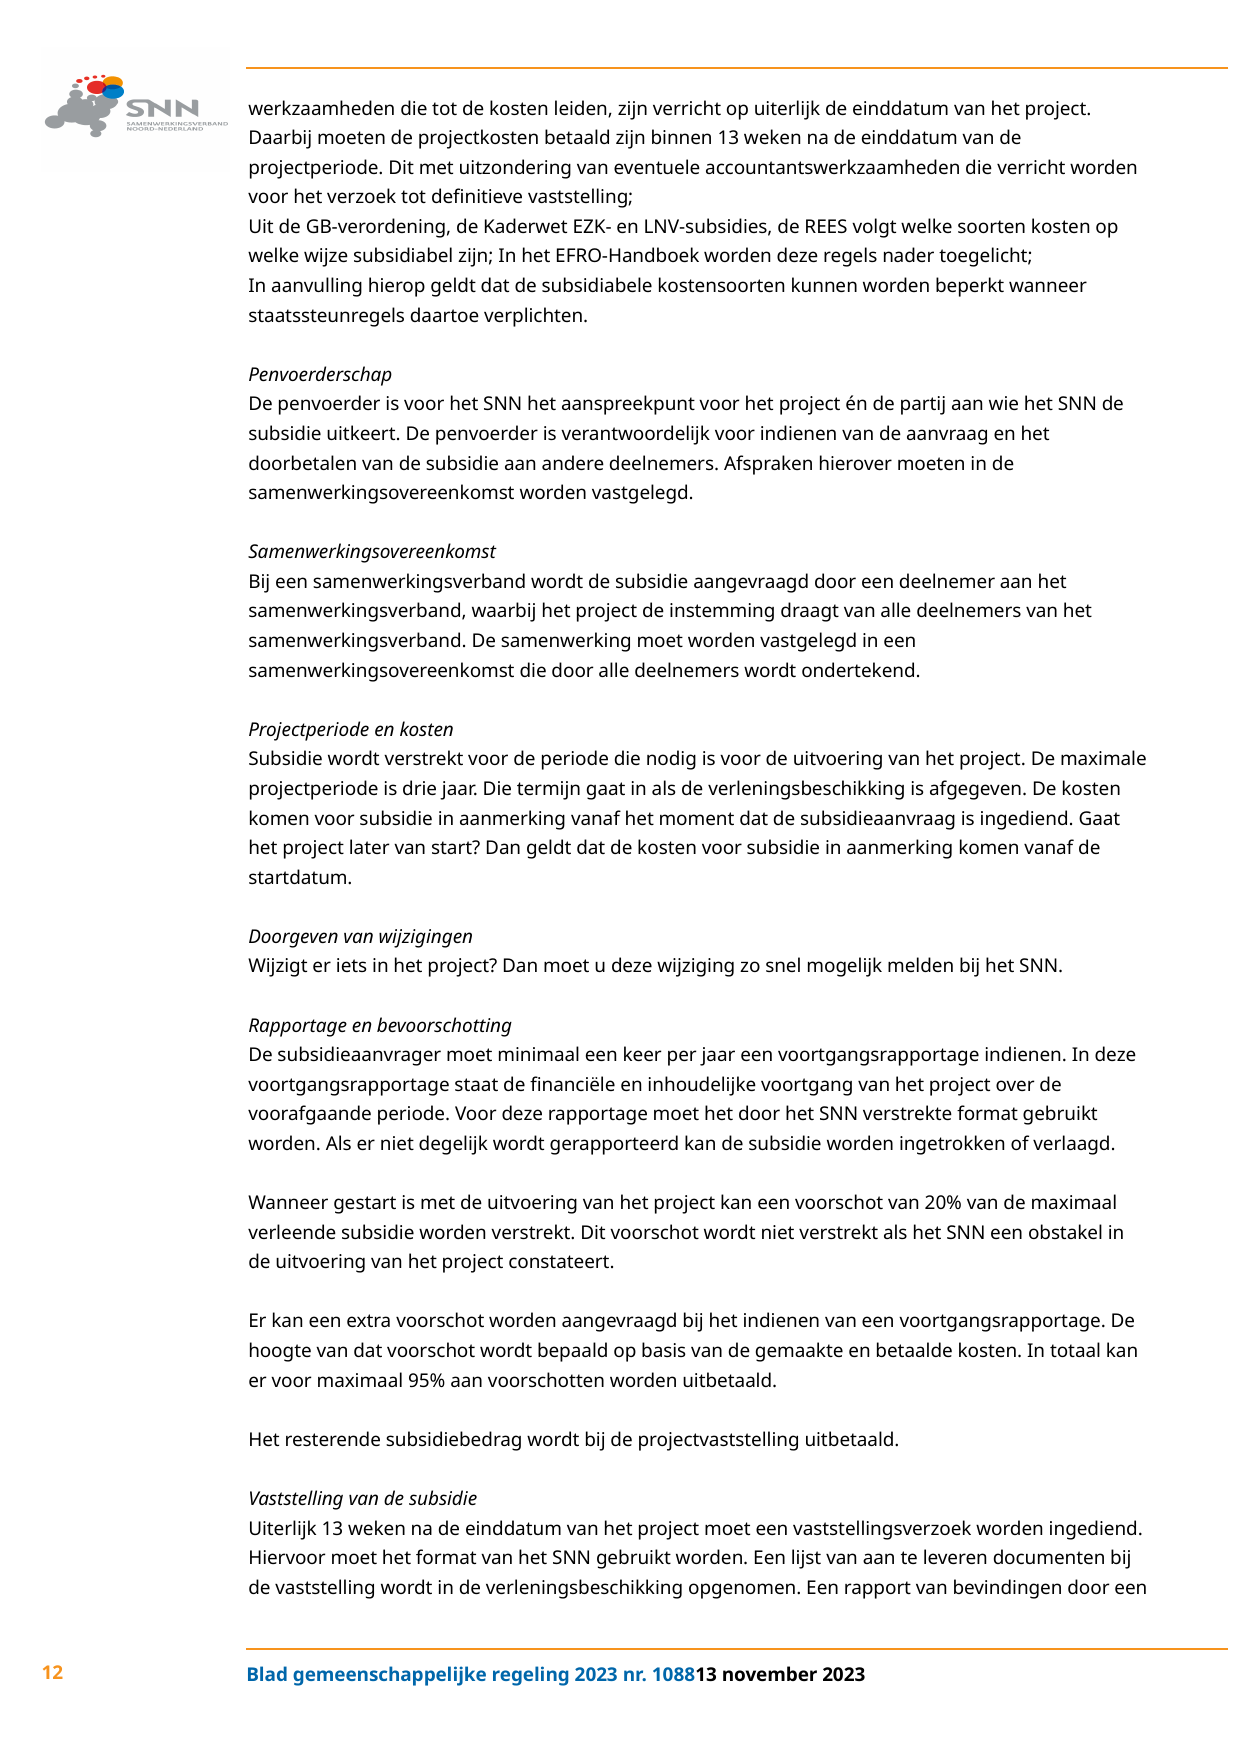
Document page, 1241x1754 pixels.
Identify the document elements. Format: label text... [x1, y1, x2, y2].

text Doorgeven van wijzigingen [248, 923, 1152, 949]
text Vaststelling van de subsidie [248, 1485, 1152, 1511]
text Het resterende subsidiebedrag wordt bij de projectvaststelling uitbetaald. [248, 1426, 1152, 1452]
text Wanneer gestart is met de uitvoering van het project kan een voorschot van 20% van de maximaal verleende subsidie worden verstrekt. Dit voorschot wordt niet verstrekt als het SNN een obstakel in de uitvoering van het project constateert. [248, 1189, 1152, 1274]
text Penvoerderschap [248, 361, 1152, 387]
text Projectperiode en kosten [248, 716, 1152, 742]
text Samenwerkingsovereenkomst [248, 538, 1152, 564]
text Uit de GB-verordening, de Kaderwet EZK- en LNV-subsidies, de REES volgt welke soorten kosten op welke wijze subsidiabel zijn; In het EFRO-Handboek worden deze regels nader toegelicht; [248, 213, 1152, 268]
text Subsidie wordt verstrekt voor de periode die nodig is voor de uitvoering van het project. De maximale projectperiode is drie jaar. Die termijn gaat in als de verleningsbeschikking is afgegeven. De kosten komen voor subsidie in aanmerking vanaf het moment dat de subsidieaanvraag is ingediend. Gaat het project later van start? Dan geldt dat de kosten voor subsidie in aanmerking komen vanaf de startdatum. [248, 746, 1152, 890]
text Er kan een extra voorschot worden aangevraagd bij het indienen van een voortgangsrapportage. De hoogte van dat voorschot wordt bepaald op basis van de gemaakte en betaalde kosten. In totaal kan er voor maximaal 95% aan voorschotten worden uitbetaald. [248, 1308, 1152, 1393]
text Bij een samenwerkingsverband wordt de subsidie aangevraagd door een deelnemer aan het samenwerkingsverband, waarbij het project de instemming draagt van alle deelnemers van het samenwerkingsverband. De samenwerking moet worden vastgelegd in een samenwerkingsovereenkomst die door alle deelnemers wordt ondertekend. [248, 568, 1152, 683]
text Uiterlijk 13 weken na de einddatum van het project moet een vaststellingsverzoek worden ingediend. Hiervoor moet het format van het SNN gebruikt worden. Een lijst van aan te leveren documenten bij de vaststelling wordt in de verleningsbeschikking opgenomen. Een rapport van bevindingen door een [248, 1515, 1152, 1600]
text De penvoerder is voor het SNN het aanspreekpunt voor het project én de partij aan wie het SNN de subsidie uitkeert. De penvoerder is verantwoordelijk voor indienen van de aanvraag en het doorbetalen van de subsidie aan andere deelnemers. Afspraken hierover moeten in de samenwerkingsovereenkomst worden vastgelegd. [248, 391, 1152, 505]
picture [41, 47, 231, 172]
text werkzaamheden die tot de kosten leiden, zijn verricht op uiterlijk de einddatum van het project. Daarbij moeten de projectkosten betaald zijn binnen 13 weken na de einddatum van de projectperiode. Dit met uitzondering van eventuele accountantswerkzaamheden die verricht worden voor het verzoek tot definitieve vaststelling; [248, 95, 1152, 209]
text Rapportage en bevoorschotting [248, 1012, 1152, 1038]
text Wijzigt er iets in het project? Dan moet u deze wijziging zo snel mogelijk melden bij het SNN. [248, 953, 1152, 978]
text De subsidieaanvrager moet minimaal een keer per jaar een voortgangsrapportage indienen. In deze voortgangsrapportage staat de financiële en inhoudelijke voortgang van het project over de voorafgaande periode. Voor deze rapportage moet het door het SNN verstrekte format gebruikt worden. Als er niet degelijk wordt gerapporteerd kan de subsidie worden ingetrokken of verlaagd. [248, 1041, 1152, 1156]
text In aanvulling hierop geldt dat de subsidiabele kostensoorten kunnen worden beperkt wanneer staatssteunregels daartoe verplichten. [248, 272, 1152, 328]
